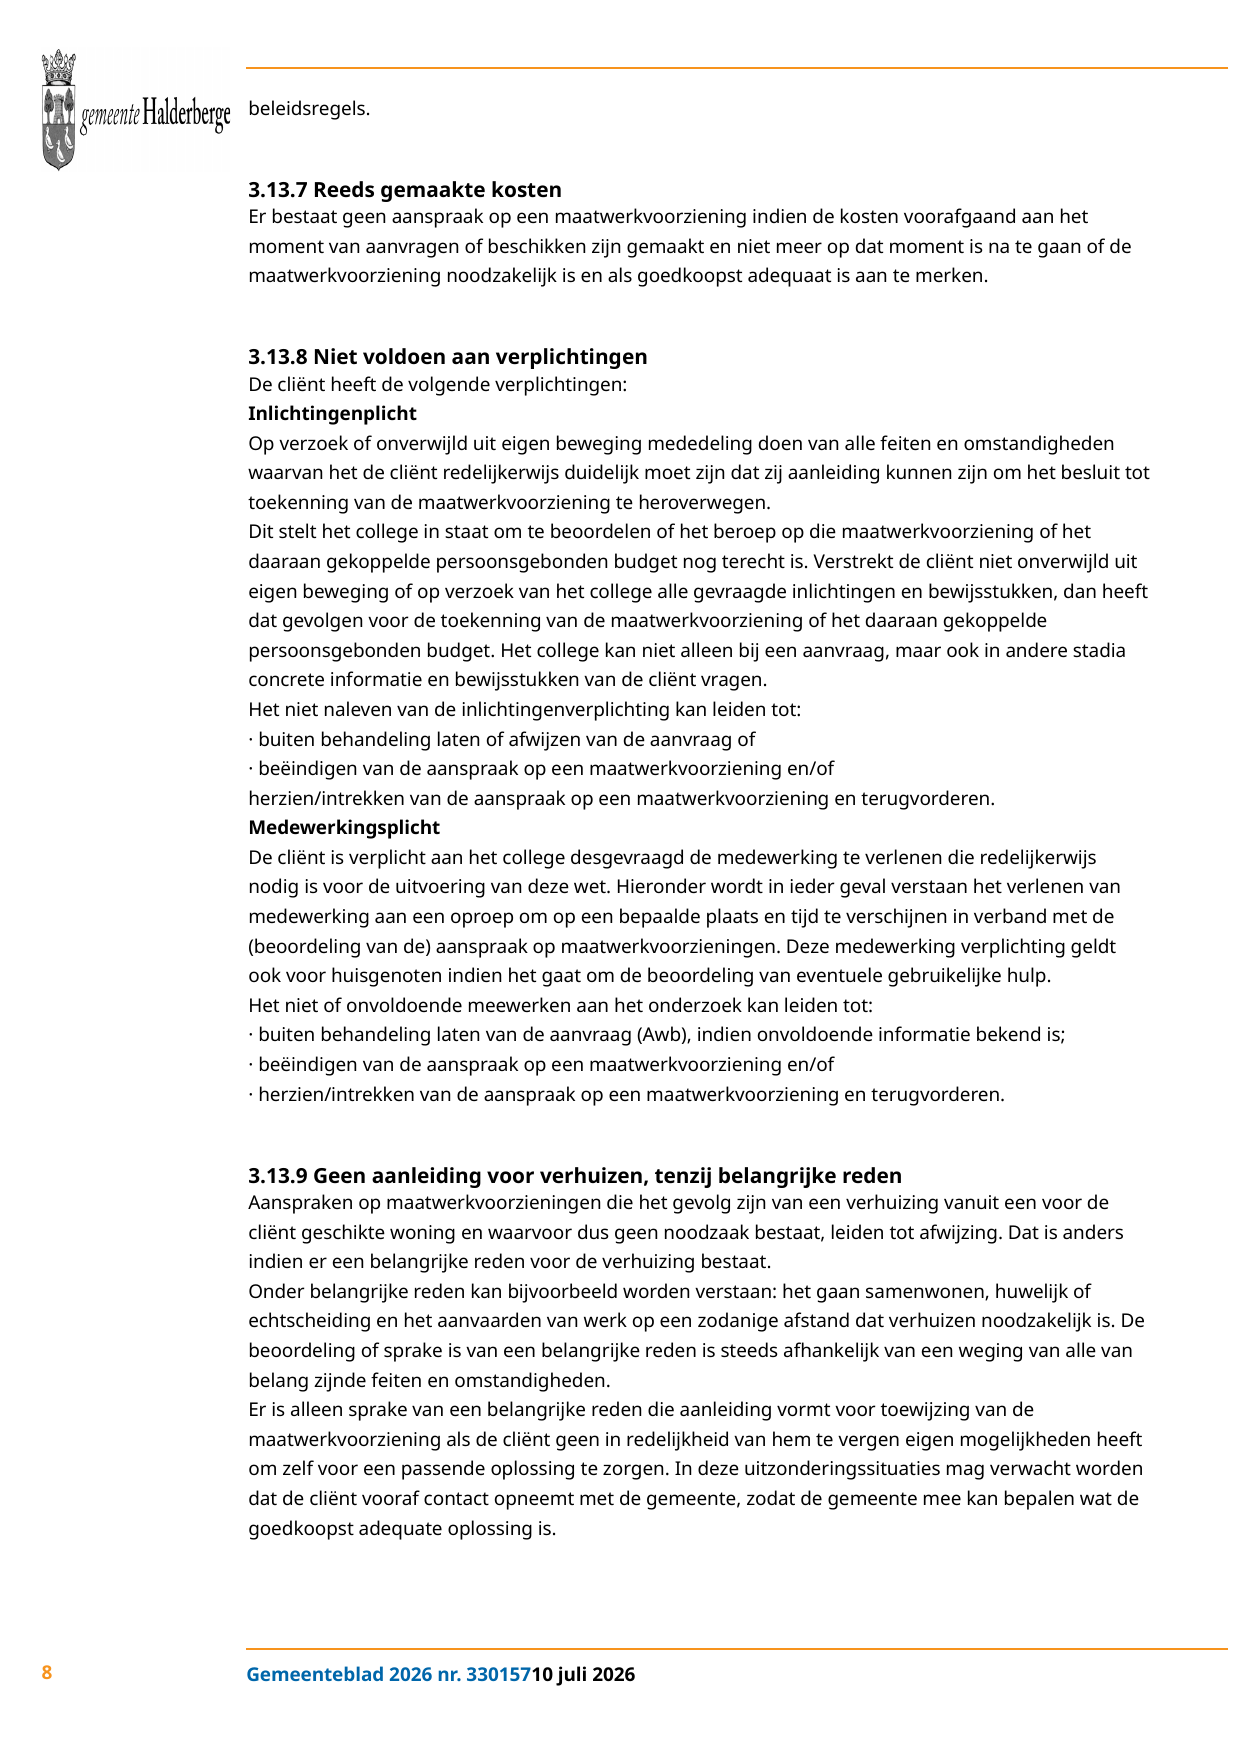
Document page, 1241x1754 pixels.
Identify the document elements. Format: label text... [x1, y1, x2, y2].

picture [41, 47, 231, 172]
text Het niet naleven van de inlichtingenverplichting kan leiden tot: [248, 696, 1152, 722]
text 3.13.9 Geen aanleiding voor verhuizen, tenzij belangrijke reden [248, 1161, 1152, 1189]
text Aanspraken op maatwerkvoorzieningen die het gevolg zijn van een verhuizing vanuit een voor de cliënt geschikte woning en waarvoor dus geen noodzaak bestaat, leiden tot afwijzing. Dat is anders indien er een belangrijke reden voor de verhuizing bestaat. [248, 1189, 1152, 1274]
text Op verzoek of onverwijld uit eigen beweging mededeling doen van alle feiten en omstandigheden waarvan het de cliënt redelijkerwijs duidelijk moet zijn dat zij aanleiding kunnen zijn om het besluit tot toekenning van de maatwerkvoorziening te heroverwegen. [248, 430, 1152, 515]
text Het niet of onvoldoende meewerken aan het onderzoek kan leiden tot: [248, 992, 1152, 1018]
text · buiten behandeling laten van de aanvraag (Awb), indien onvoldoende informatie bekend is; [248, 1022, 1152, 1047]
text Onder belangrijke reden kan bijvoorbeeld worden verstaan: het gaan samenwonen, huwelijk of echtscheiding en het aanvaarden van werk op een zodanige afstand dat verhuizen noodzakelijk is. De beoordeling of sprake is van een belangrijke reden is steeds afhankelijk van een weging van alle van belang zijnde feiten en omstandigheden. [248, 1278, 1152, 1392]
text De cliënt is verplicht aan het college desgevraagd de medewerking te verlenen die redelijkerwijs nodig is voor de uitvoering van deze wet. Hieronder wordt in ieder geval verstaan het verlenen van medewerking aan een oproep om op een bepaalde plaats en tijd te verschijnen in verband met de (beoordeling van de) aanspraak op maatwerkvoorzieningen. Deze medewerking verplichting geldt ook voor huisgenoten indien het gaat om de beoordeling van eventuele gebruikelijke hulp. [248, 844, 1152, 988]
text Dit stelt het college in staat om te beoordelen of het beroep op die maatwerkvoorziening of het daaraan gekoppelde persoonsgebonden budget nog terecht is. Verstrekt de cliënt niet onverwijld uit eigen beweging of op verzoek van het college alle gevraagde inlichtingen en bewijsstukken, dan heeft dat gevolgen voor de toekenning van de maatwerkvoorziening of het daaraan gekoppelde persoonsgebonden budget. Het college kan niet alleen bij een aanvraag, maar ook in andere stadia concrete informatie en bewijsstukken van de cliënt vragen. [248, 519, 1152, 692]
text · beëindigen van de aanspraak op een maatwerkvoorziening en/of [248, 1051, 1152, 1077]
text Inlichtingenplicht [248, 400, 1152, 426]
text Er is alleen sprake van een belangrijke reden die aanleiding vormt voor toewijzing van de maatwerkvoorziening als de cliënt geen in redelijkheid van hem te vergen eigen mogelijkheden heeft om zelf voor een passende oplossing te zorgen. In deze uitzonderingssituaties mag verwacht worden dat de cliënt vooraf contact opneemt met de gemeente, zodat de gemeente mee kan bepalen wat de goedkoopst adequate oplossing is. [248, 1396, 1152, 1540]
text herzien/intrekken van de aanspraak op een maatwerkvoorziening en terugvorderen. [248, 785, 1152, 811]
text De cliënt heeft de volgende verplichtingen: [248, 371, 1152, 397]
text · herzien/intrekken van de aanspraak op een maatwerkvoorziening en terugvorderen. [248, 1081, 1152, 1107]
text Er bestaat geen aanspraak op een maatwerkvoorziening indien de kosten voorafgaand aan het moment van aanvragen of beschikken zijn gemaakt en niet meer op dat moment is na te gaan of de maatwerkvoorziening noodzakelijk is en als goedkoopst adequaat is aan te merken. [248, 203, 1152, 288]
text 3.13.8 Niet voldoen aan verplichtingen [248, 342, 1152, 371]
text 3.13.7 Reeds gemaakte kosten [248, 175, 1152, 203]
text beleidsregels. [248, 95, 1152, 121]
text · beëindigen van de aanspraak op een maatwerkvoorziening en/of [248, 755, 1152, 781]
text Medewerkingsplicht [248, 814, 1152, 840]
text · buiten behandeling laten of afwijzen van de aanvraag of [248, 726, 1152, 752]
